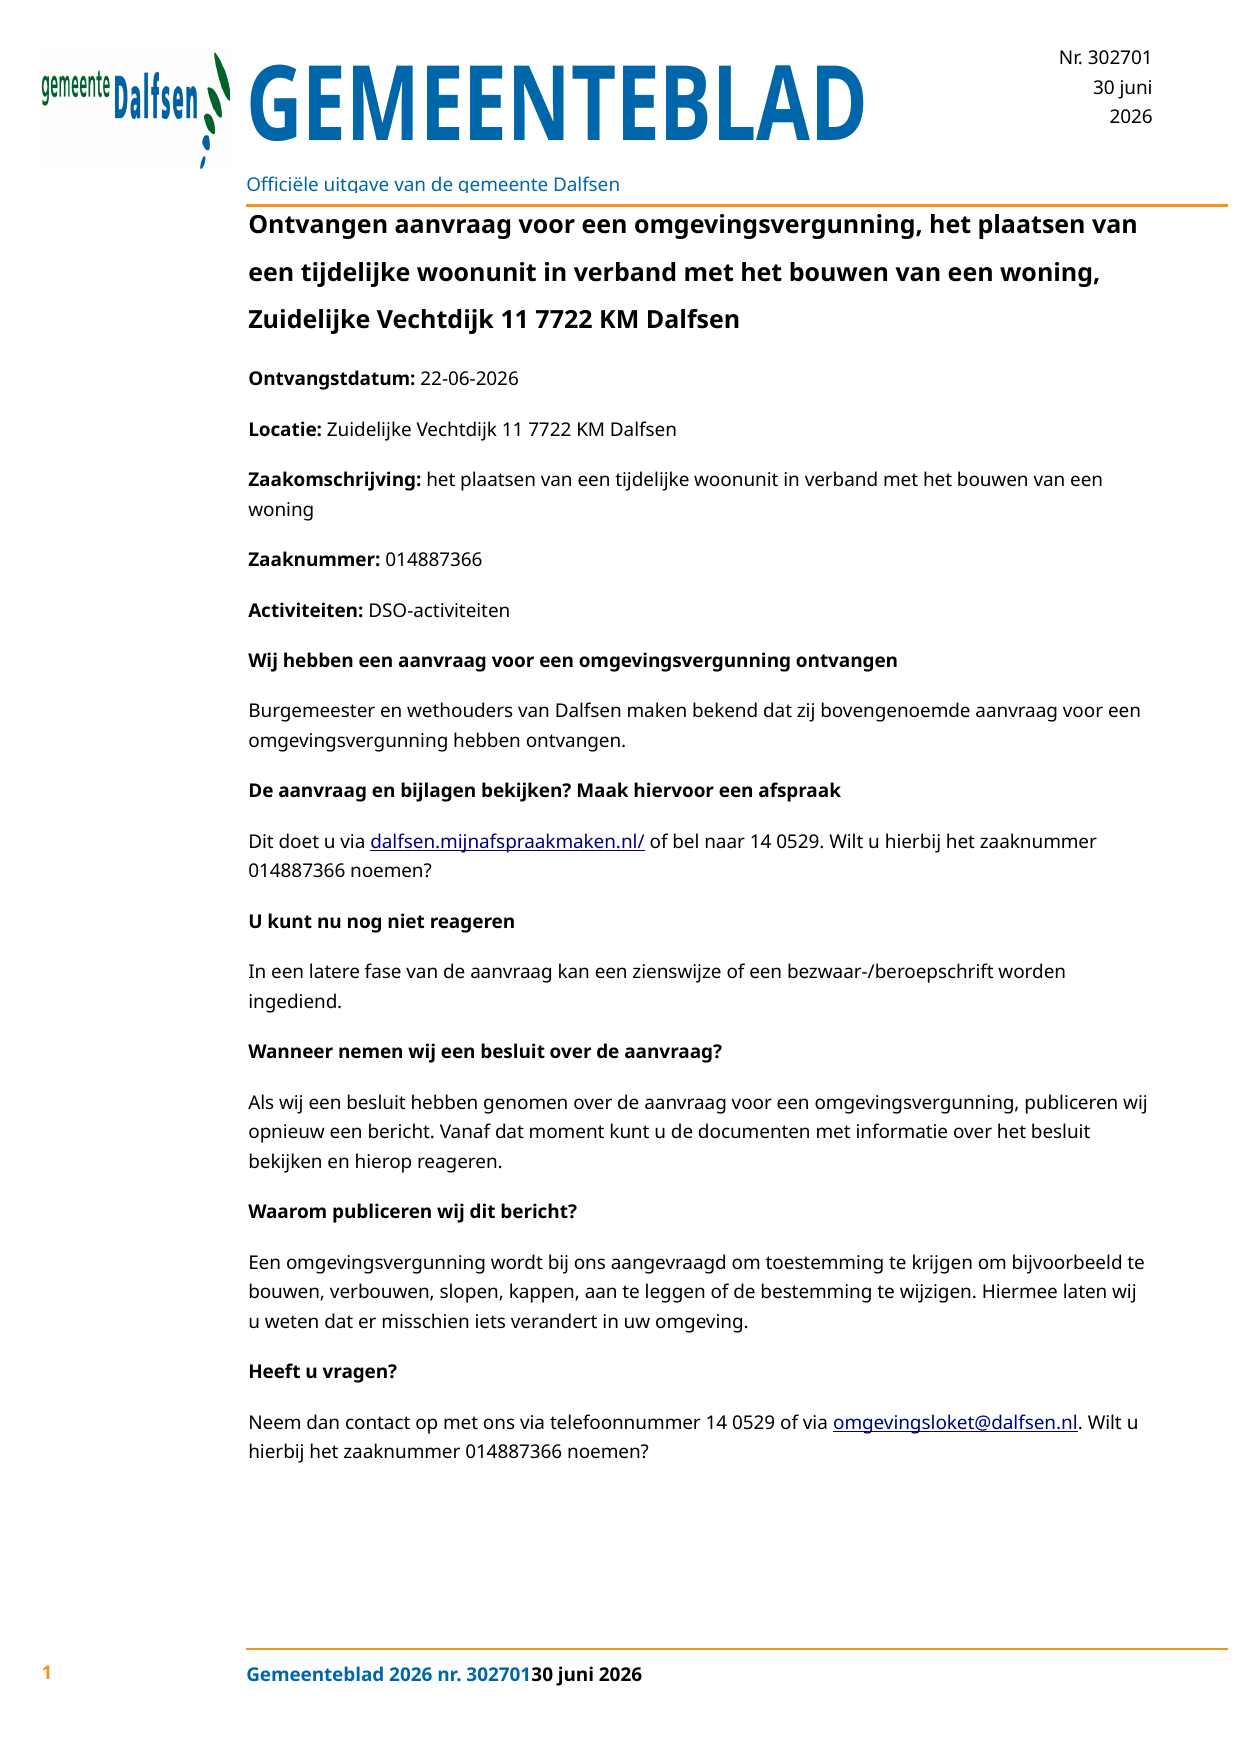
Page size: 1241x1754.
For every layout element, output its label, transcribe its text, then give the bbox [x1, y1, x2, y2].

text Een omgevingsvergunning wordt bij ons aangevraagd om toestemming te krijgen om bijvoorbeeld te bouwen, verbouwen, slopen, kappen, aan te leggen of de bestemming te wijzigen. Hiermee laten wij u weten dat er misschien iets verandert in uw omgeving. [248, 1249, 1152, 1334]
text Ontvangstdatum: 22-06-2026 [248, 366, 1152, 391]
text Waarom publiceren wij dit bericht? [248, 1198, 1152, 1224]
text U kunt nu nog niet reageren [248, 908, 1152, 934]
text Dit doet u via dalfsen.mijnafspraakmaken.nl/ of bel naar 14 0529. Wilt u hierbij het zaaknummer 014887366 noemen? [248, 828, 1152, 883]
text Wij hebben een aanvraag voor een omgevingsvergunning ontvangen [248, 647, 1152, 673]
text Neem dan contact op met ons via telefoonnummer 14 0529 of via omgevingsloket@dalfsen.nl. Wilt u hierbij het zaaknummer 014887366 noemen? [248, 1409, 1152, 1464]
text In een latere fase van de aanvraag kan een zienswijze of een bezwaar-/beroepschrift worden ingediend. [248, 958, 1152, 1014]
text Locatie: Zuidelijke Vechtdijk 11 7722 KM Dalfsen [248, 416, 1152, 442]
text De aanvraag en bijlagen bekijken? Maak hiervoor een afspraak [248, 778, 1152, 803]
picture [41, 47, 231, 172]
text Activiteiten: DSO-activiteiten [248, 597, 1152, 622]
text Wanneer nemen wij een besluit over de aanvraag? [248, 1038, 1152, 1064]
text Ontvangen aanvraag voor een omgevingsvergunning, het plaatsen van een tijdelijke woonunit in verband met het bouwen van een woning, Zuidelijke Vechtdijk 11 7722 KM Dalfsen [248, 207, 1152, 336]
text Burgemeester en wethouders van Dalfsen maken bekend dat zij bovengenoemde aanvraag voor een omgevingsvergunning hebben ontvangen. [248, 698, 1152, 753]
text Als wij een besluit hebben genomen over de aanvraag voor een omgevingsvergunning, publiceren wij opnieuw een bericht. Vanaf dat moment kunt u de documenten met informatie over het besluit bekijken en hierop reageren. [248, 1089, 1152, 1174]
text Heeft u vragen? [248, 1358, 1152, 1384]
text Zaakomschrijving: het plaatsen van een tijdelijke woonunit in verband met het bouwen van een woning [248, 466, 1152, 522]
text Zaaknummer: 014887366 [248, 546, 1152, 572]
